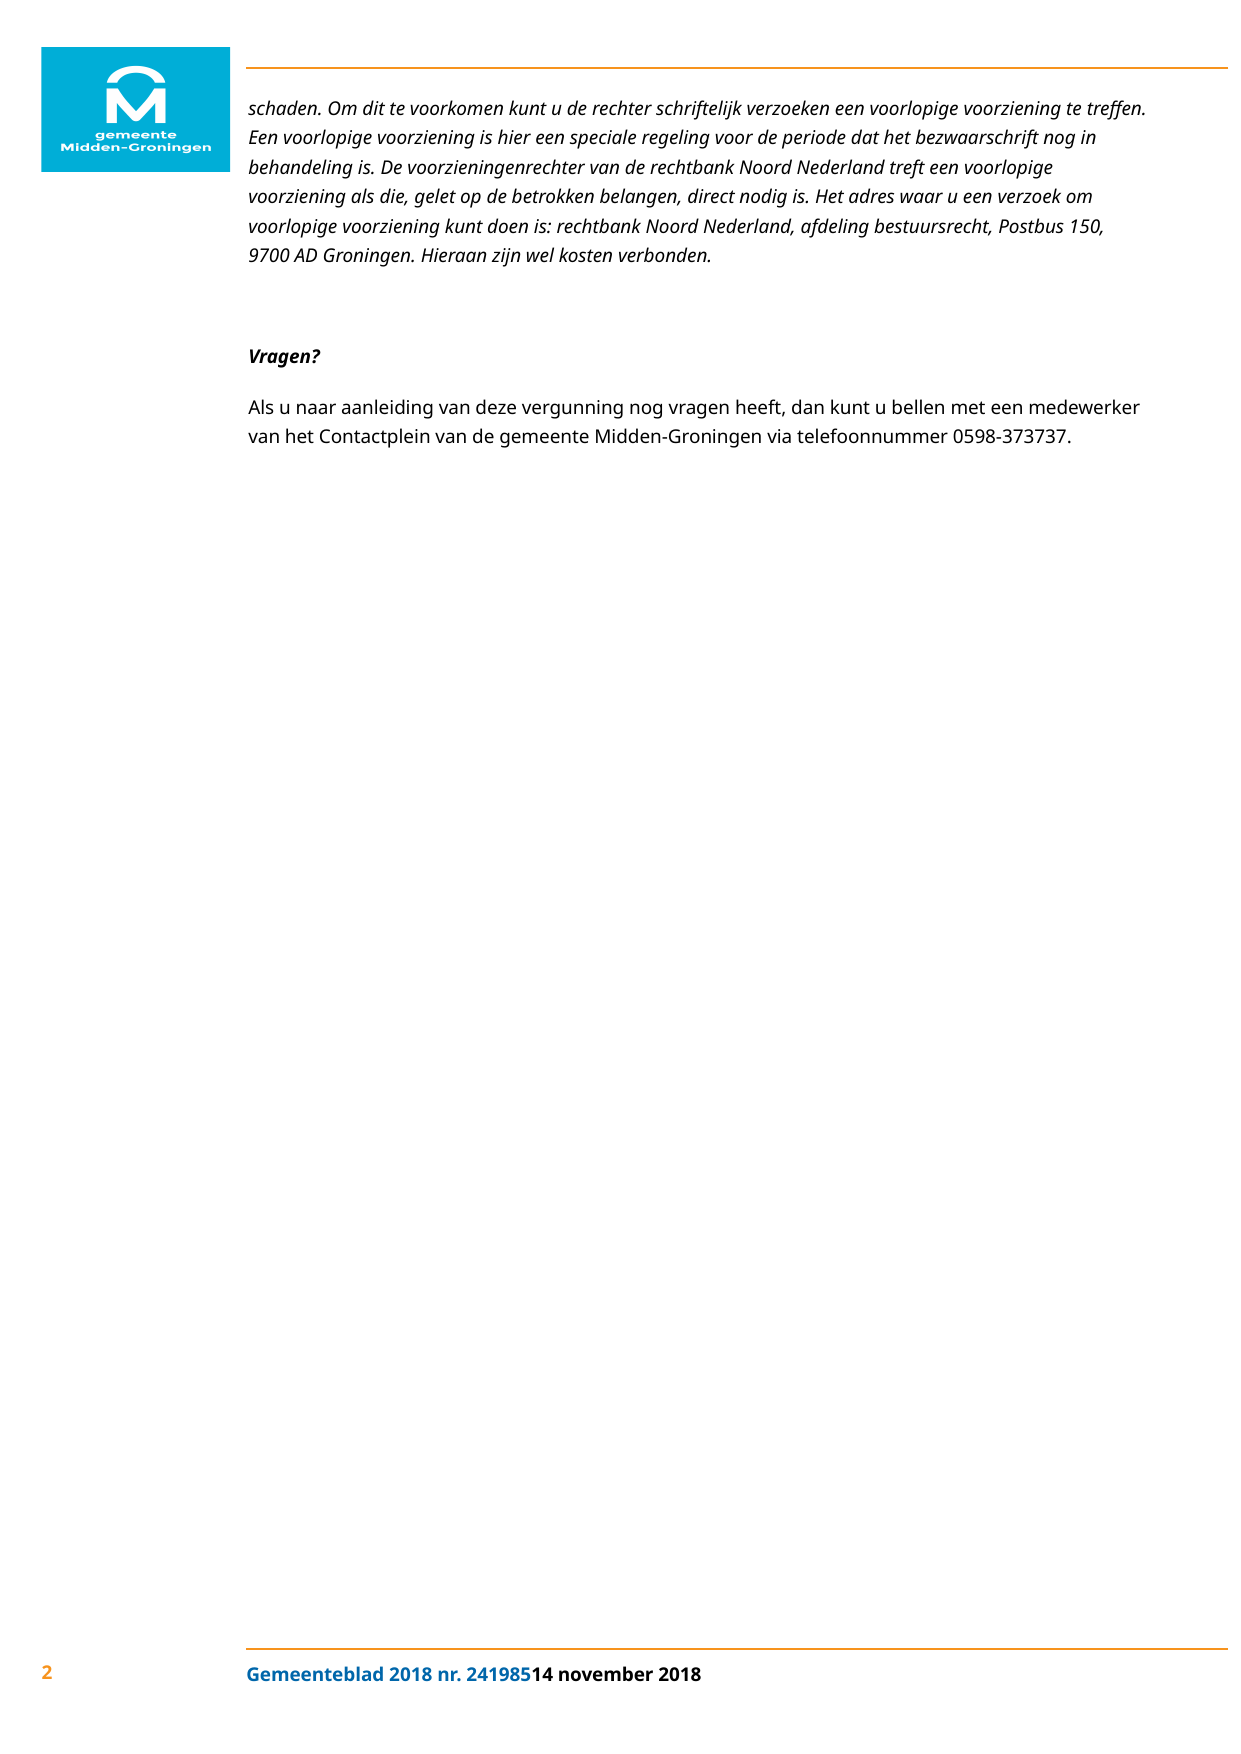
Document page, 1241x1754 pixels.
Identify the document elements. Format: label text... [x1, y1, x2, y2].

picture [107, 89, 165, 122]
text Vragen? [248, 343, 1152, 369]
text Als u naar aanleiding van deze vergunning nog vragen heeft, dan kunt u bellen met een medewerker van het Contactplein van de gemeente Midden-Groningen via telefoonnummer 0598-373737. [248, 394, 1152, 449]
text schaden. Om dit te voorkomen kunt u de rechter schriftelijk verzoeken een voorlopige voorziening te treffen. Een voorlopige voorziening is hier een speciale regeling voor de periode dat het bezwaarschrift nog in behandeling is. De voorzieningenrechter van de rechtbank Noord Nederland treft een voorlopige voorziening als die, gelet op de betrokken belangen, direct nodig is. Het adres waar u een verzoek om voorlopige voorziening kunt doen is: rechtbank Noord Nederland, afdeling bestuursrecht, Postbus 150, 9700 AD Groningen. Hieraan zijn wel kosten verbonden. [248, 95, 1152, 268]
picture [184, 146, 190, 153]
picture [108, 66, 164, 82]
